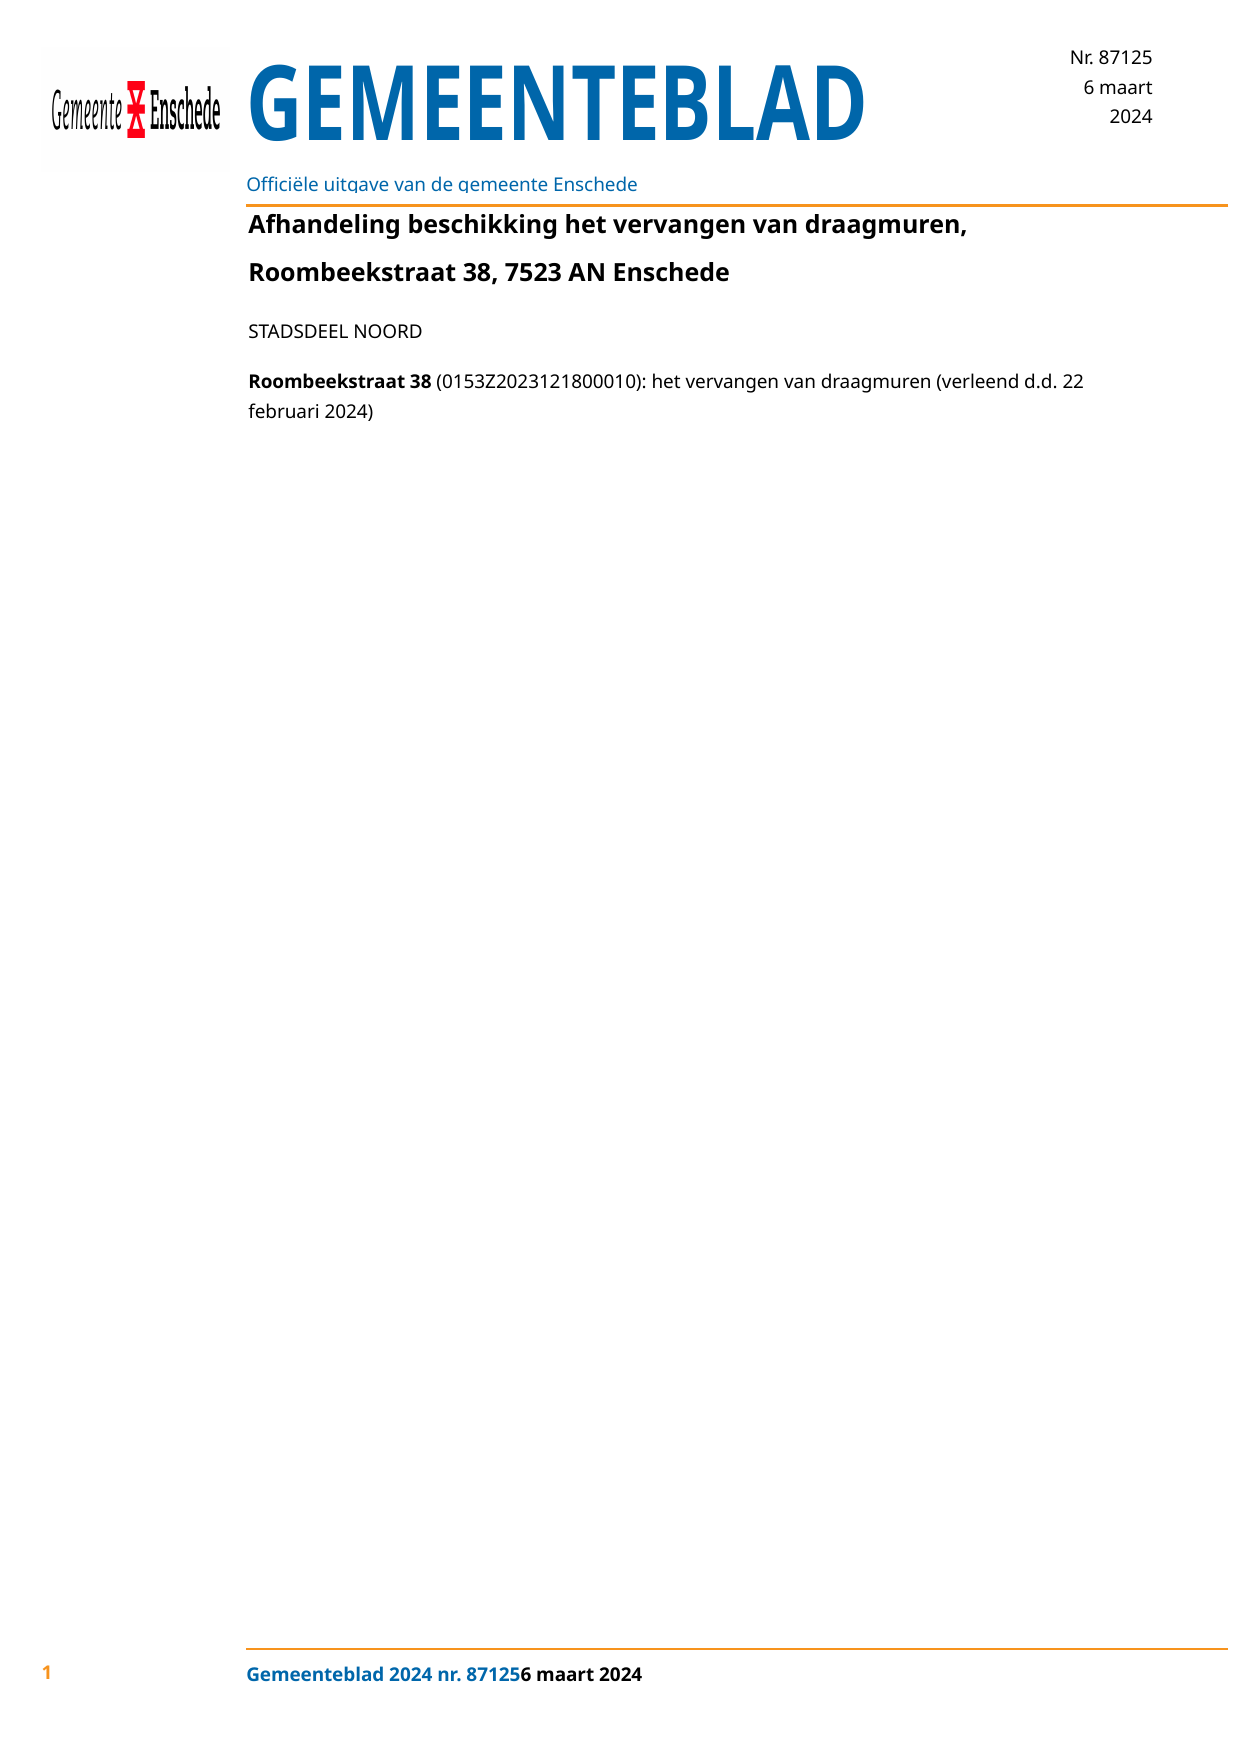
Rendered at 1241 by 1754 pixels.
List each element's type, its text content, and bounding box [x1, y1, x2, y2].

picture [41, 47, 231, 172]
text Afhandeling beschikking het vervangen van draagmuren, Roombeekstraat 38, 7523 AN Enschede [248, 207, 1152, 288]
text STADSDEEL NOORD [248, 318, 1152, 344]
text Roombeekstraat 38 (0153Z2023121800010): het vervangen van draagmuren (verleend d.d. 22 februari 2024) [248, 368, 1152, 424]
